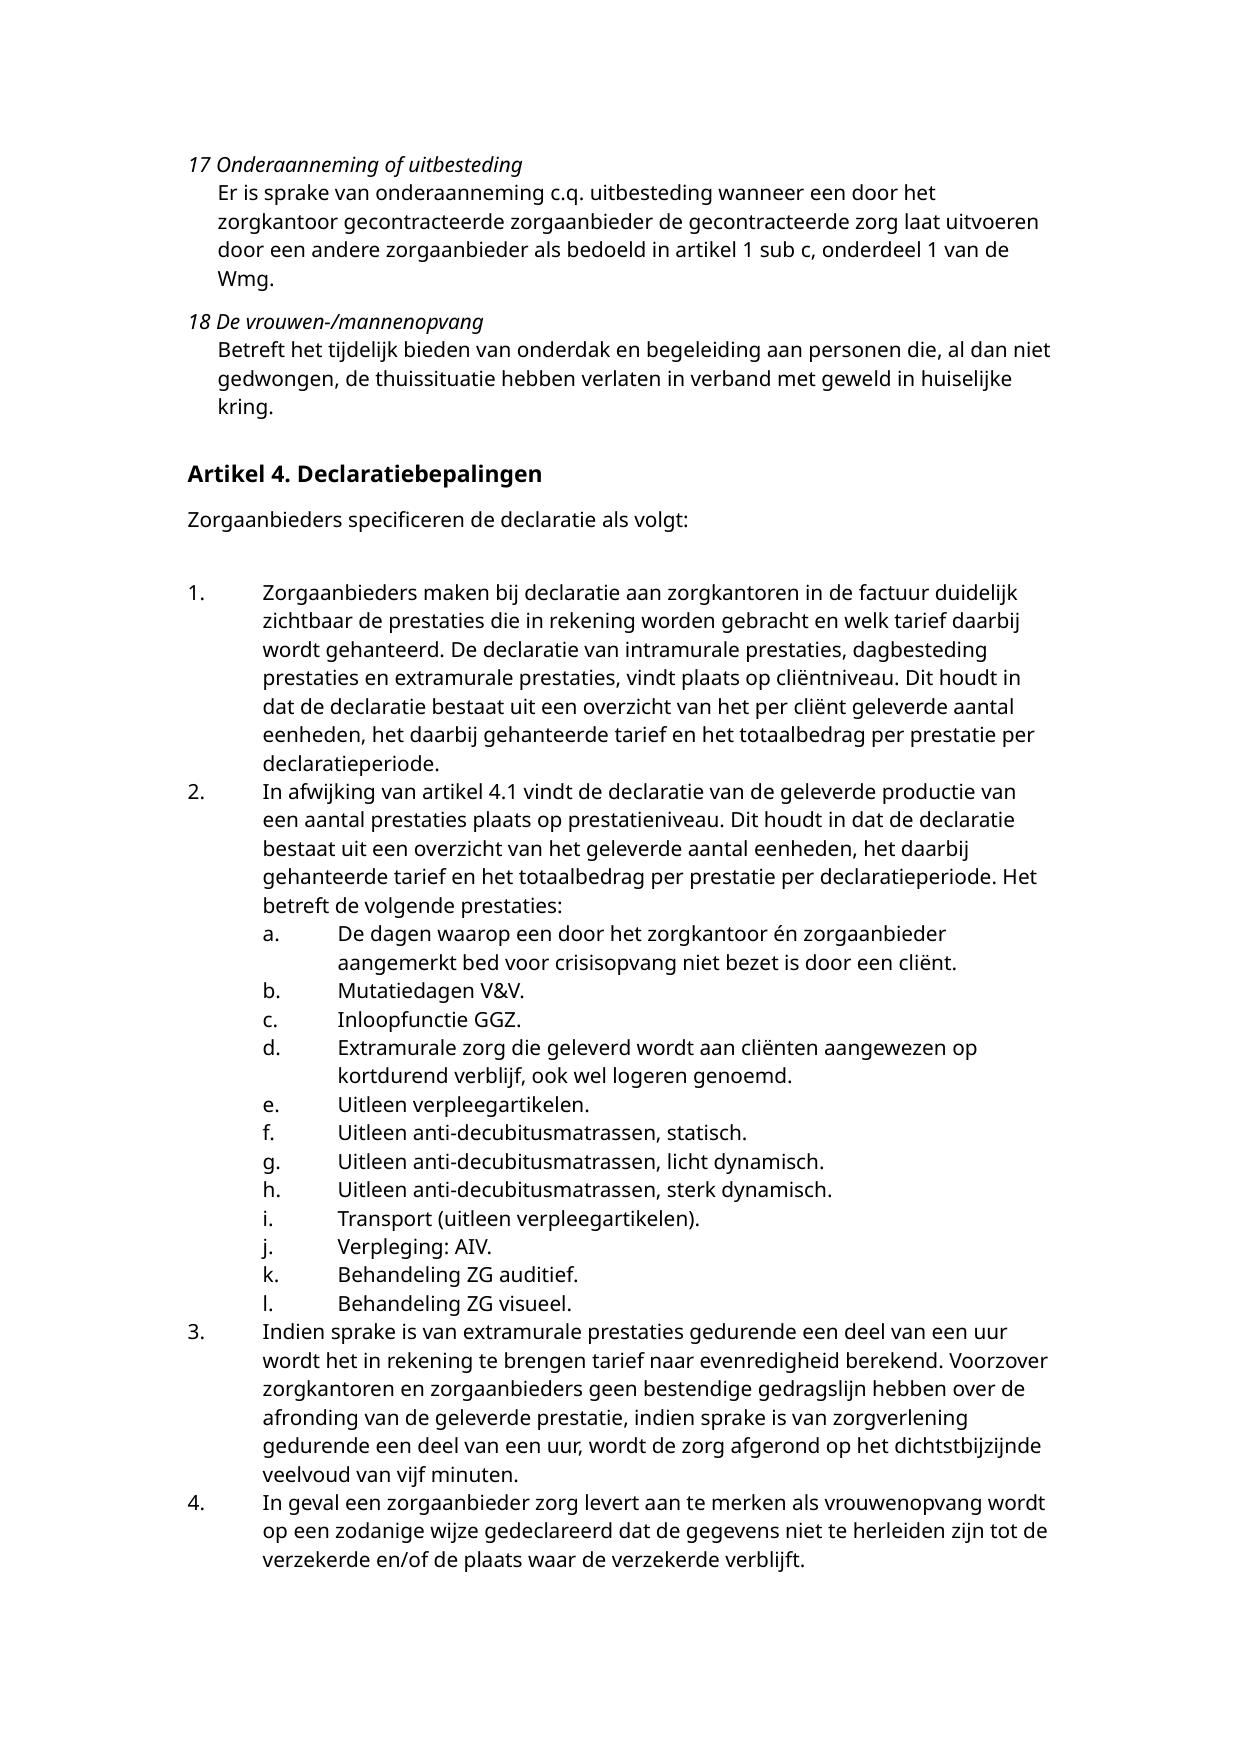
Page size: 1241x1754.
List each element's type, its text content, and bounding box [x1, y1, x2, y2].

text Betreft het tijdelijk bieden van onderdak en begeleiding aan personen die, al dan niet gedwongen, de thuissituatie hebben verlaten in verband met geweld in huiselijke kring. [217, 336, 1053, 421]
list Zorgaanbieders maken bij declaratie aan zorgkantoren in de factuur duidelijk zichtbaar de prestaties die in rekening worden gebracht en welk tarief daarbij wordt gehanteerd. De declaratie van intramurale prestaties, dagbesteding prestaties en extramurale prestaties, vindt plaats op cliëntniveau. Dit houdt in dat de declaratie bestaat uit een overzicht van het per cliënt geleverde aantal eenheden, het daarbij gehanteerde tarief en het totaalbedrag per prestatie per declaratieperiode. [187, 578, 1053, 777]
text 18 De vrouwen-/mannenopvang [187, 307, 1053, 336]
list Inloopfunctie GGZ. [262, 1005, 1053, 1033]
list Behandeling ZG auditief. [262, 1261, 1053, 1289]
list Behandeling ZG visueel. [262, 1289, 1053, 1317]
list Uitleen anti-decubitusmatrassen, statisch. [262, 1118, 1053, 1147]
list Verpleging: AIV. [262, 1232, 1053, 1261]
list In afwijking van artikel 4.1 vindt de declaratie van de geleverde productie van een aantal prestaties plaats op prestatieniveau. Dit houdt in dat de declaratie bestaat uit een overzicht van het geleverde aantal eenheden, het daarbij gehanteerde tarief en het totaalbedrag per prestatie per declaratieperiode. Het betreft de volgende prestaties: [187, 777, 1053, 919]
list Indien sprake is van extramurale prestaties gedurende een deel van een uur wordt het in rekening te brengen tarief naar evenredigheid berekend. Voorzover zorgkantoren en zorgaanbieders geen bestendige gedragslijn hebben over de afronding van de geleverde prestatie, indien sprake is van zorgverlening gedurende een deel van een uur, wordt de zorg afgerond op het dichtstbijzijnde veelvoud van vijf minuten. [187, 1317, 1053, 1488]
list Uitleen anti-decubitusmatrassen, sterk dynamisch. [262, 1175, 1053, 1204]
list Transport (uitleen verpleegartikelen). [262, 1204, 1053, 1232]
subtitle Artikel 4. Declaratiebepalingen [187, 458, 1053, 490]
list Mutatiedagen V&V. [262, 976, 1053, 1005]
list Uitleen anti-decubitusmatrassen, licht dynamisch. [262, 1147, 1053, 1175]
list Uitleen verpleegartikelen. [262, 1090, 1053, 1118]
text Zorgaanbieders specificeren de declaratie als volgt: [187, 505, 1053, 533]
text 17 Onderaanneming of uitbesteding [187, 150, 1053, 178]
list Extramurale zorg die geleverd wordt aan cliënten aangewezen op kortdurend verblijf, ook wel logeren genoemd. [262, 1033, 1053, 1090]
list De dagen waarop een door het zorgkantoor én zorgaanbieder aangemerkt bed voor crisisopvang niet bezet is door een cliënt. [262, 919, 1053, 976]
text Er is sprake van onderaanneming c.q. uitbesteding wanneer een door het zorgkantoor gecontracteerde zorgaanbieder de gecontracteerde zorg laat uitvoeren door een andere zorgaanbieder als bedoeld in artikel 1 sub c, onderdeel 1 van de Wmg. [217, 178, 1053, 292]
list In geval een zorgaanbieder zorg levert aan te merken als vrouwenopvang wordt op een zodanige wijze gedeclareerd dat de gegevens niet te herleiden zijn tot de verzekerde en/of de plaats waar de verzekerde verblijft. [187, 1488, 1053, 1573]
